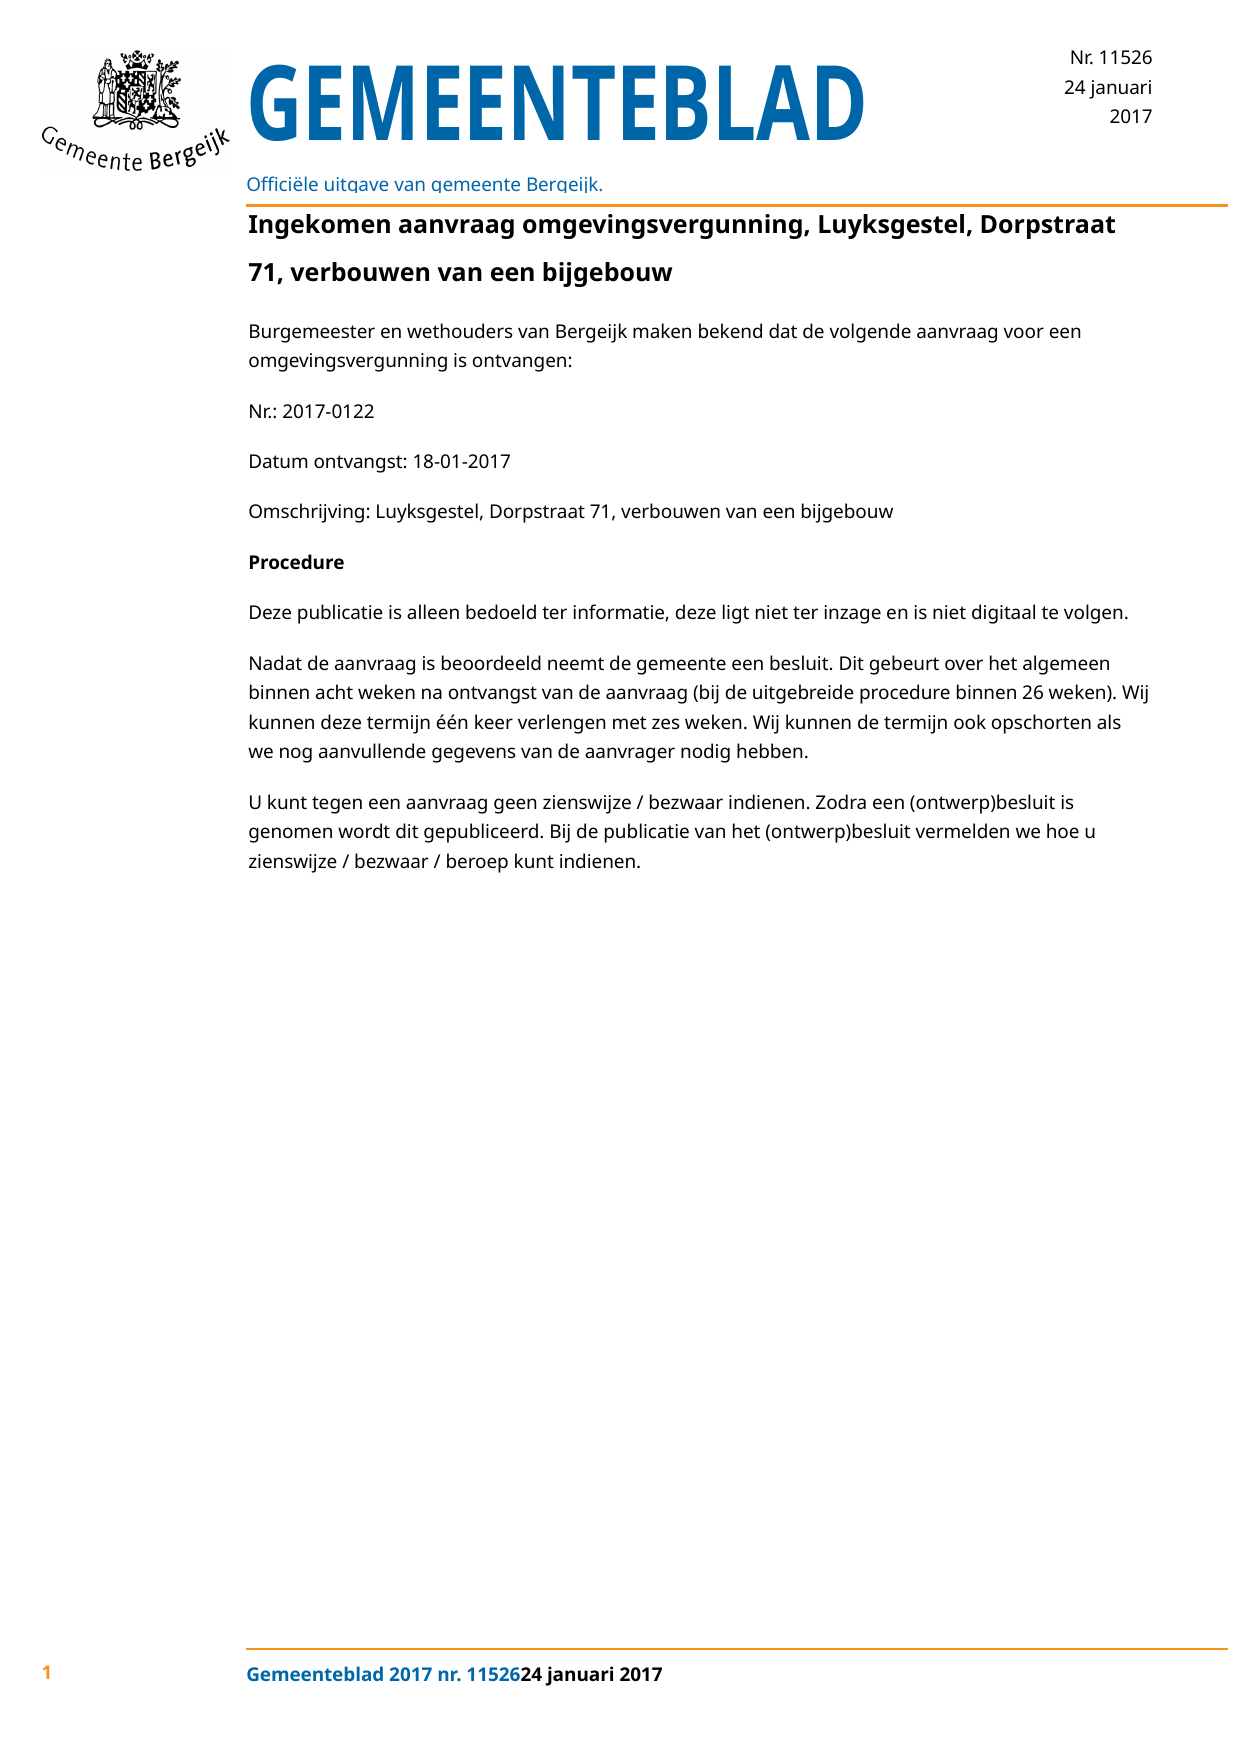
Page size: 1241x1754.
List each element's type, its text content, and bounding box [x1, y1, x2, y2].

text Burgemeester en wethouders van Bergeijk maken bekend dat de volgende aanvraag voor een omgevingsvergunning is ontvangen: [248, 318, 1152, 373]
text Deze publicatie is alleen bedoeld ter informatie, deze ligt niet ter inzage en is niet digitaal te volgen. [248, 599, 1152, 625]
text U kunt tegen een aanvraag geen zienswijze / bezwaar indienen. Zodra een (ontwerp)besluit is genomen wordt dit gepubliceerd. Bij de publicatie van het (ontwerp)besluit vermelden we hoe u zienswijze / bezwaar / beroep kunt indienen. [248, 789, 1152, 874]
picture [41, 47, 231, 172]
text Nadat de aanvraag is beoordeeld neemt de gemeente een besluit. Dit gebeurt over het algemeen binnen acht weken na ontvangst van de aanvraag (bij de uitgebreide procedure binnen 26 weken). Wij kunnen deze termijn één keer verlengen met zes weken. Wij kunnen de termijn ook opschorten als we nog aanvullende gegevens van de aanvrager nodig hebben. [248, 650, 1152, 764]
text Nr.: 2017-0122 [248, 398, 1152, 424]
text Ingekomen aanvraag omgevingsvergunning, Luyksgestel, Dorpstraat 71, verbouwen van een bijgebouw [248, 207, 1152, 288]
text Datum ontvangst: 18-01-2017 [248, 448, 1152, 474]
text Procedure [248, 549, 1152, 575]
text Omschrijving: Luyksgestel, Dorpstraat 71, verbouwen van een bijgebouw [248, 499, 1152, 524]
